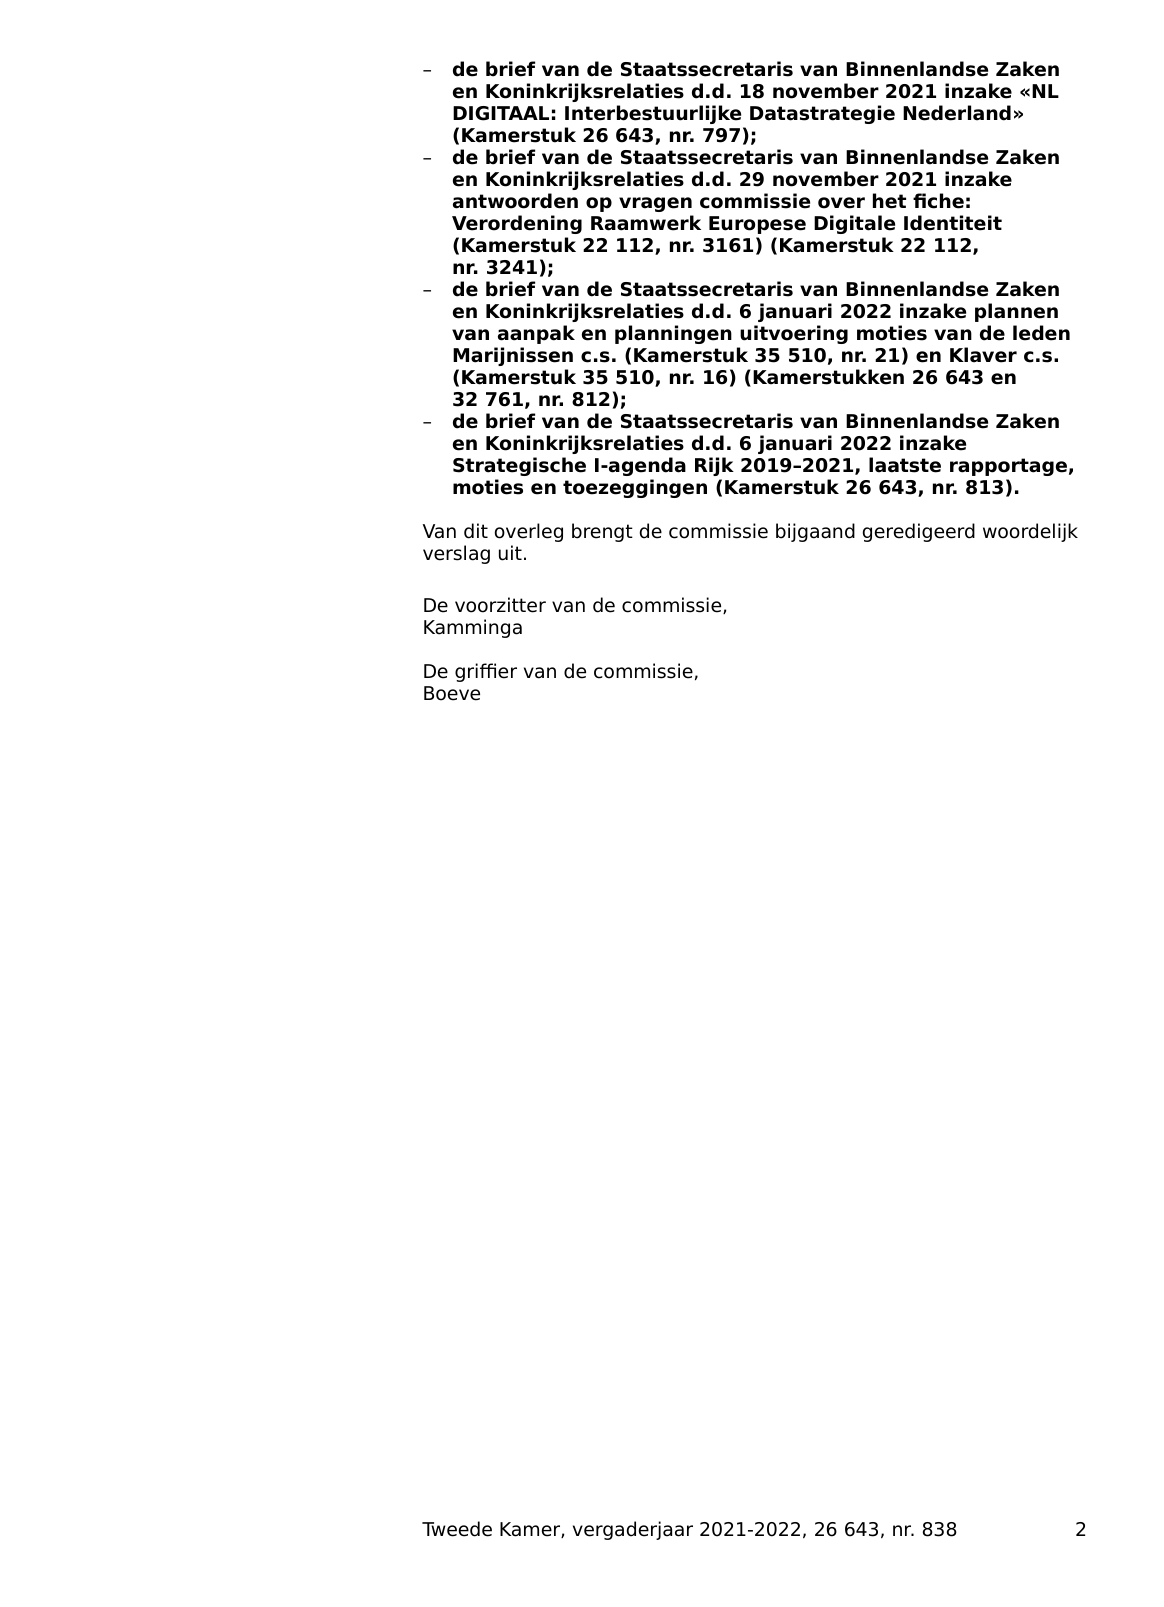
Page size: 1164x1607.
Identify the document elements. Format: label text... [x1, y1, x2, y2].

text – de brief van de Staatssecretaris van Binnenlandse Zaken en Koninkrijksrelaties d.d. 6 januari 2022 inzake Strategische I-agenda Rijk 2019–2021, laatste rapportage, moties en toezeggingen (Kamerstuk 26 643, nr. 813). [422, 411, 1087, 499]
text – de brief van de Staatssecretaris van Binnenlandse Zaken en Koninkrijksrelaties d.d. 6 januari 2022 inzake plannen van aanpak en planningen uitvoering moties van de leden Marijnissen c.s. (Kamerstuk 35 510, nr. 21) en Klaver c.s. (Kamerstuk 35 510, nr. 16) (Kamerstukken 26 643 en 32 761, nr. 812); [422, 279, 1087, 411]
text De voorzitter van de commissie, Kamminga [422, 595, 1087, 639]
text – de brief van de Staatssecretaris van Binnenlandse Zaken en Koninkrijksrelaties d.d. 29 november 2021 inzake antwoorden op vragen commissie over het fiche: Verordening Raamwerk Europese Digitale Identiteit (Kamerstuk 22 112, nr. 3161) (Kamerstuk 22 112, nr. 3241); [422, 147, 1087, 279]
text Van dit overleg brengt de commissie bijgaand geredigeerd woordelijk verslag uit. [422, 521, 1087, 565]
text – de brief van de Staatssecretaris van Binnenlandse Zaken en Koninkrijksrelaties d.d. 18 november 2021 inzake «NL DIGITAAL: Interbestuurlijke Datastrategie Nederland» (Kamerstuk 26 643, nr. 797); [422, 59, 1087, 147]
text De griffier van de commissie, Boeve [422, 661, 1087, 705]
